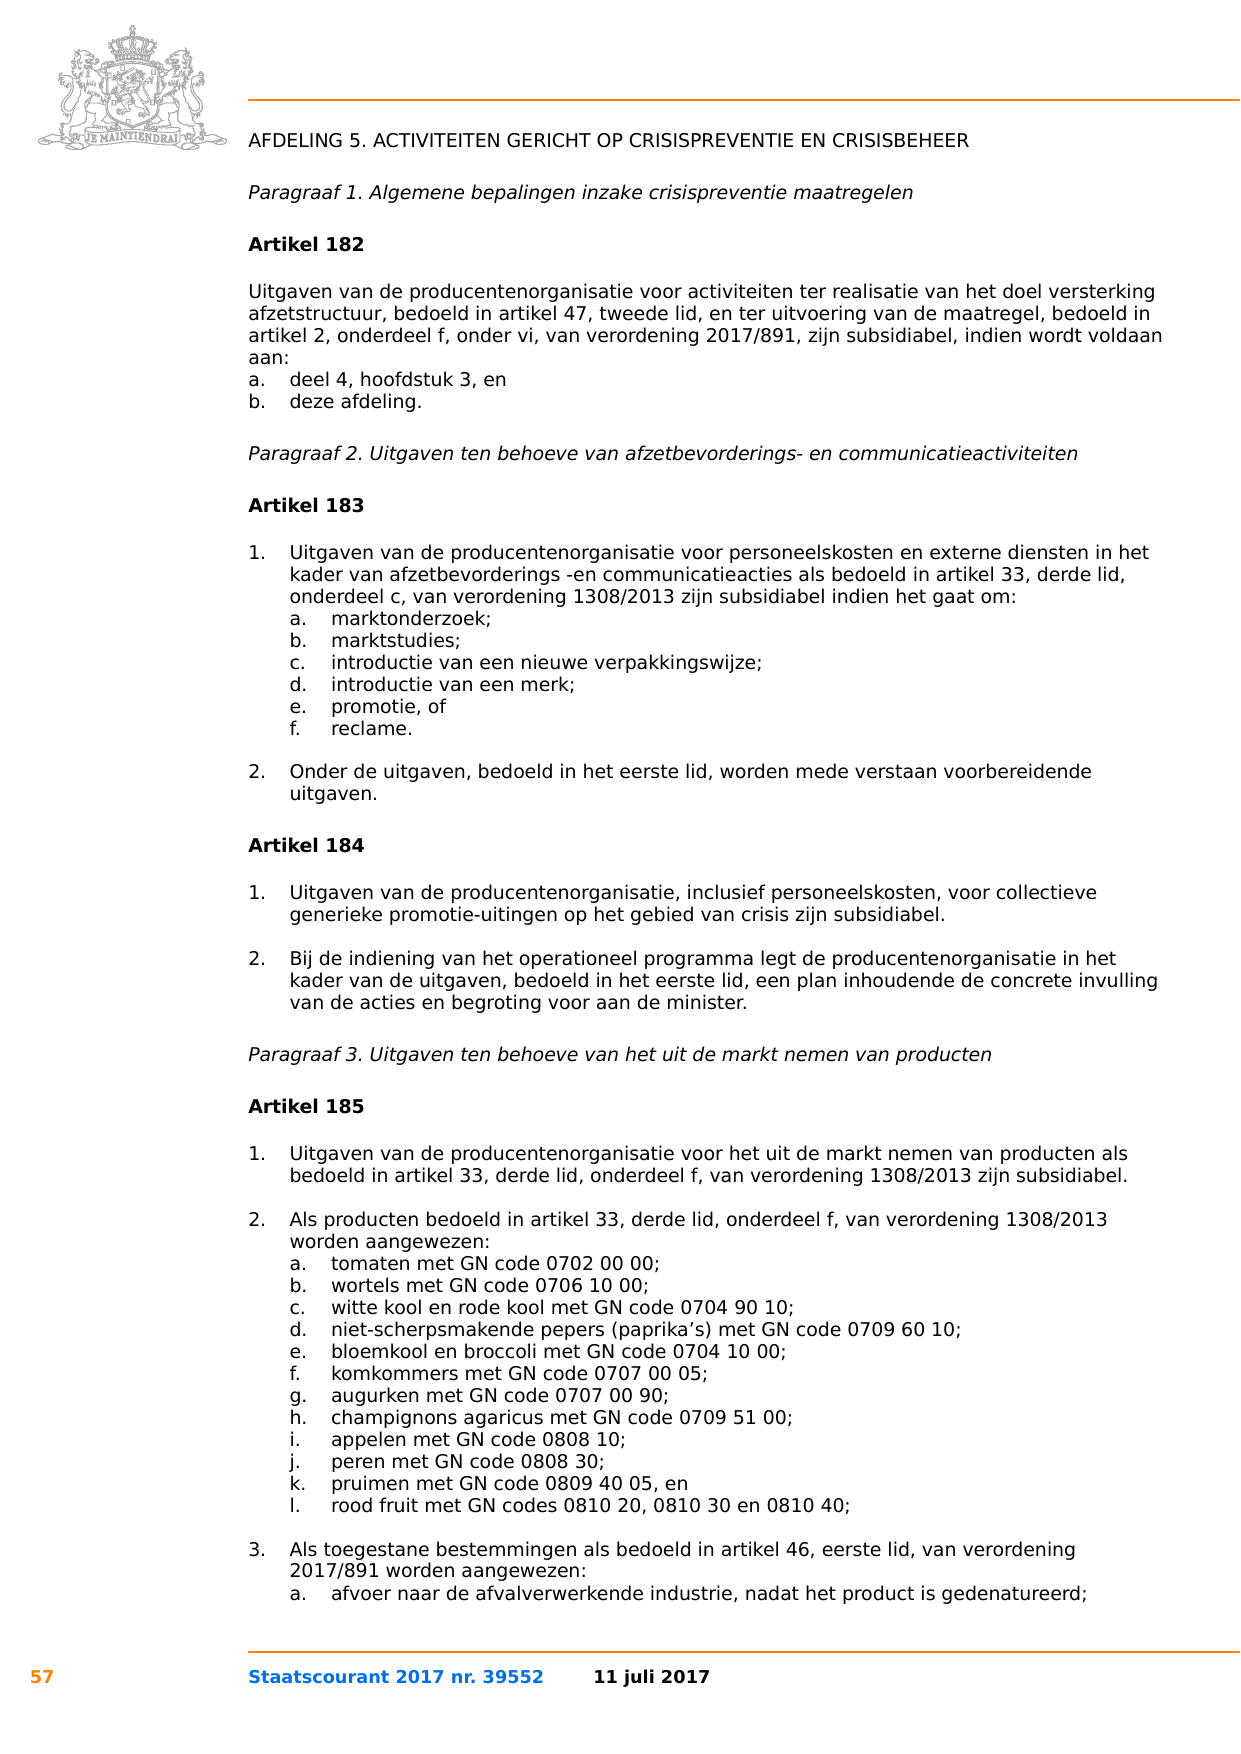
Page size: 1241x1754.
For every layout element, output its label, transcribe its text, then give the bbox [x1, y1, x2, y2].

text d. introductie van een merk; [289, 673, 1163, 696]
text 2. Onder de uitgaven, bedoeld in het eerste lid, worden mede verstaan voorbereidende uitgaven. [248, 761, 1163, 805]
text e. bloemkool en broccoli met GN code 0704 10 00; [289, 1341, 1163, 1363]
text Uitgaven van de producentenorganisatie voor activiteiten ter realisatie van het doel versterking afzetstructuur, bedoeld in artikel 47, tweede lid, en ter uitvoering van de maatregel, bedoeld in artikel 2, onderdeel f, onder vi, van verordening 2017/891, zijn subsidiabel, indien wordt voldaan aan: [248, 281, 1163, 369]
subtitle Artikel 182 [248, 234, 1163, 256]
subtitle Paragraaf 2. Uitgaven ten behoeve van afzetbevorderings- en communicatieactiviteiten [248, 443, 1163, 465]
text c. introductie van een nieuwe verpakkingswijze; [289, 652, 1163, 673]
text h. champignons agaricus met GN code 0709 51 00; [289, 1407, 1163, 1429]
text d. niet-scherpsmakende pepers (paprika’s) met GN code 0709 60 10; [289, 1319, 1163, 1341]
subtitle Artikel 185 [248, 1096, 1163, 1118]
text 1. Uitgaven van de producentenorganisatie voor het uit de markt nemen van producten als bedoeld in artikel 33, derde lid, onderdeel f, van verordening 1308/2013 zijn subsidiabel. [248, 1143, 1163, 1187]
subtitle Paragraaf 3. Uitgaven ten behoeve van het uit de markt nemen van producten [248, 1044, 1163, 1066]
picture [38, 25, 227, 150]
text a. afvoer naar de afvalverwerkende industrie, nadat het product is gedenatureerd; [289, 1582, 1163, 1604]
text g. augurken met GN code 0707 00 90; [289, 1385, 1163, 1407]
subtitle Artikel 183 [248, 495, 1163, 517]
text a. marktonderzoek; [289, 608, 1163, 629]
text e. promotie, of [289, 696, 1163, 717]
text b. wortels met GN code 0706 10 00; [289, 1275, 1163, 1297]
text a. tomaten met GN code 0702 00 00; [289, 1253, 1163, 1275]
text f. komkommers met GN code 0707 00 05; [289, 1363, 1163, 1385]
text 2. Bij de indiening van het operationeel programma legt de producentenorganisatie in het kader van de uitgaven, bedoeld in het eerste lid, een plan inhoudende de concrete invulling van de acties en begroting voor aan de minister. [248, 948, 1163, 1014]
text 1. Uitgaven van de producentenorganisatie voor personeelskosten en externe diensten in het kader van afzetbevorderings -en communicatieacties als bedoeld in artikel 33, derde lid, onderdeel c, van verordening 1308/2013 zijn subsidiabel indien het gaat om: [248, 542, 1163, 608]
text f. reclame. [289, 717, 1163, 739]
text b. marktstudies; [289, 629, 1163, 652]
subtitle AFDELING 5. ACTIVITEITEN GERICHT OP CRISISPREVENTIE EN CRISISBEHEER [248, 130, 1163, 152]
text 2. Als producten bedoeld in artikel 33, derde lid, onderdeel f, van verordening 1308/2013 worden aangewezen: [248, 1209, 1163, 1253]
text 1. Uitgaven van de producentenorganisatie, inclusief personeelskosten, voor collectieve generieke promotie-uitingen op het gebied van crisis zijn subsidiabel. [248, 882, 1163, 926]
text j. peren met GN code 0808 30; [289, 1451, 1163, 1473]
subtitle Artikel 184 [248, 835, 1163, 857]
text k. pruimen met GN code 0809 40 05, en [289, 1473, 1163, 1494]
subtitle Paragraaf 1. Algemene bepalingen inzake crisispreventie maatregelen [248, 182, 1163, 204]
text 3. Als toegestane bestemmingen als bedoeld in artikel 46, eerste lid, van verordening 2017/891 worden aangewezen: [248, 1538, 1163, 1582]
text l. rood fruit met GN codes 0810 20, 0810 30 en 0810 40; [289, 1494, 1163, 1517]
text c. witte kool en rode kool met GN code 0704 90 10; [289, 1297, 1163, 1319]
text i. appelen met GN code 0808 10; [289, 1429, 1163, 1451]
text a. deel 4, hoofdstuk 3, en [248, 369, 1163, 391]
text b. deze afdeling. [248, 391, 1163, 413]
